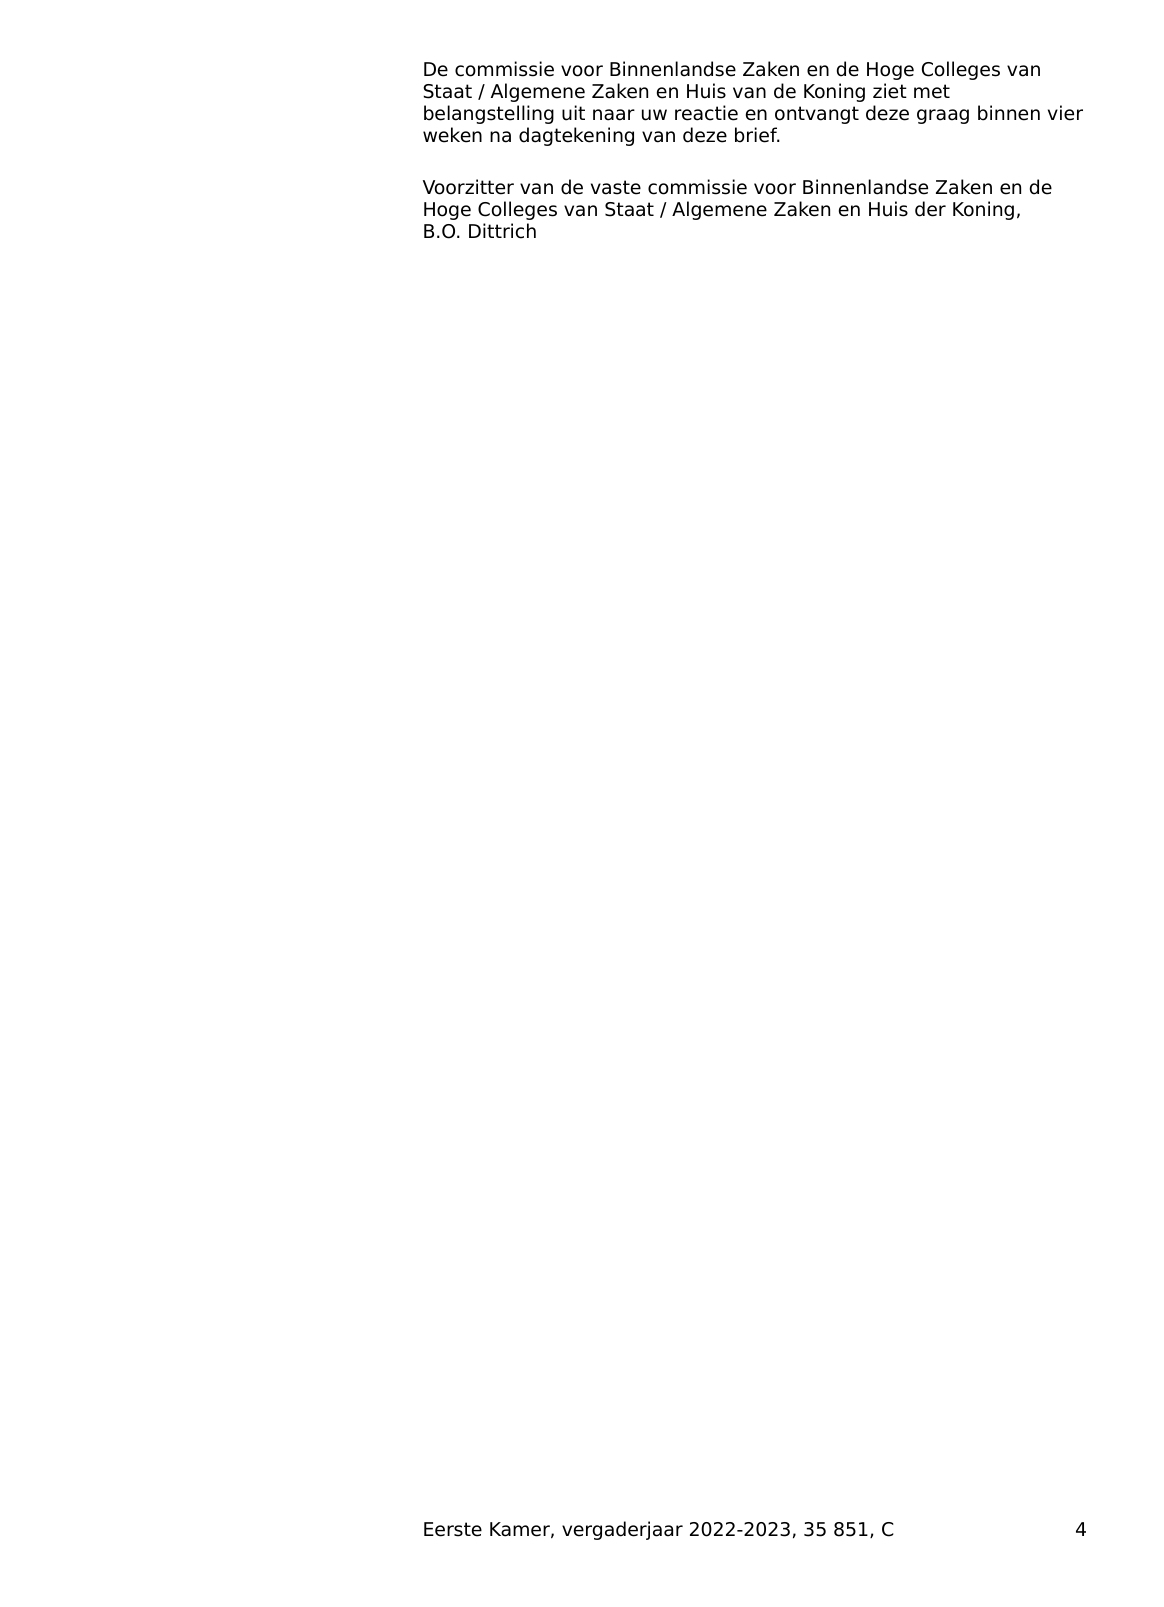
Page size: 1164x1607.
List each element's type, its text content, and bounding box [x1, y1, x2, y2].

text De commissie voor Binnenlandse Zaken en de Hoge Colleges van Staat / Algemene Zaken en Huis van de Koning ziet met belangstelling uit naar uw reactie en ontvangt deze graag binnen vier weken na dagtekening van deze brief. [422, 59, 1087, 147]
text Voorzitter van de vaste commissie voor Binnenlandse Zaken en de Hoge Colleges van Staat / Algemene Zaken en Huis der Koning, B.O. Dittrich [422, 177, 1087, 243]
